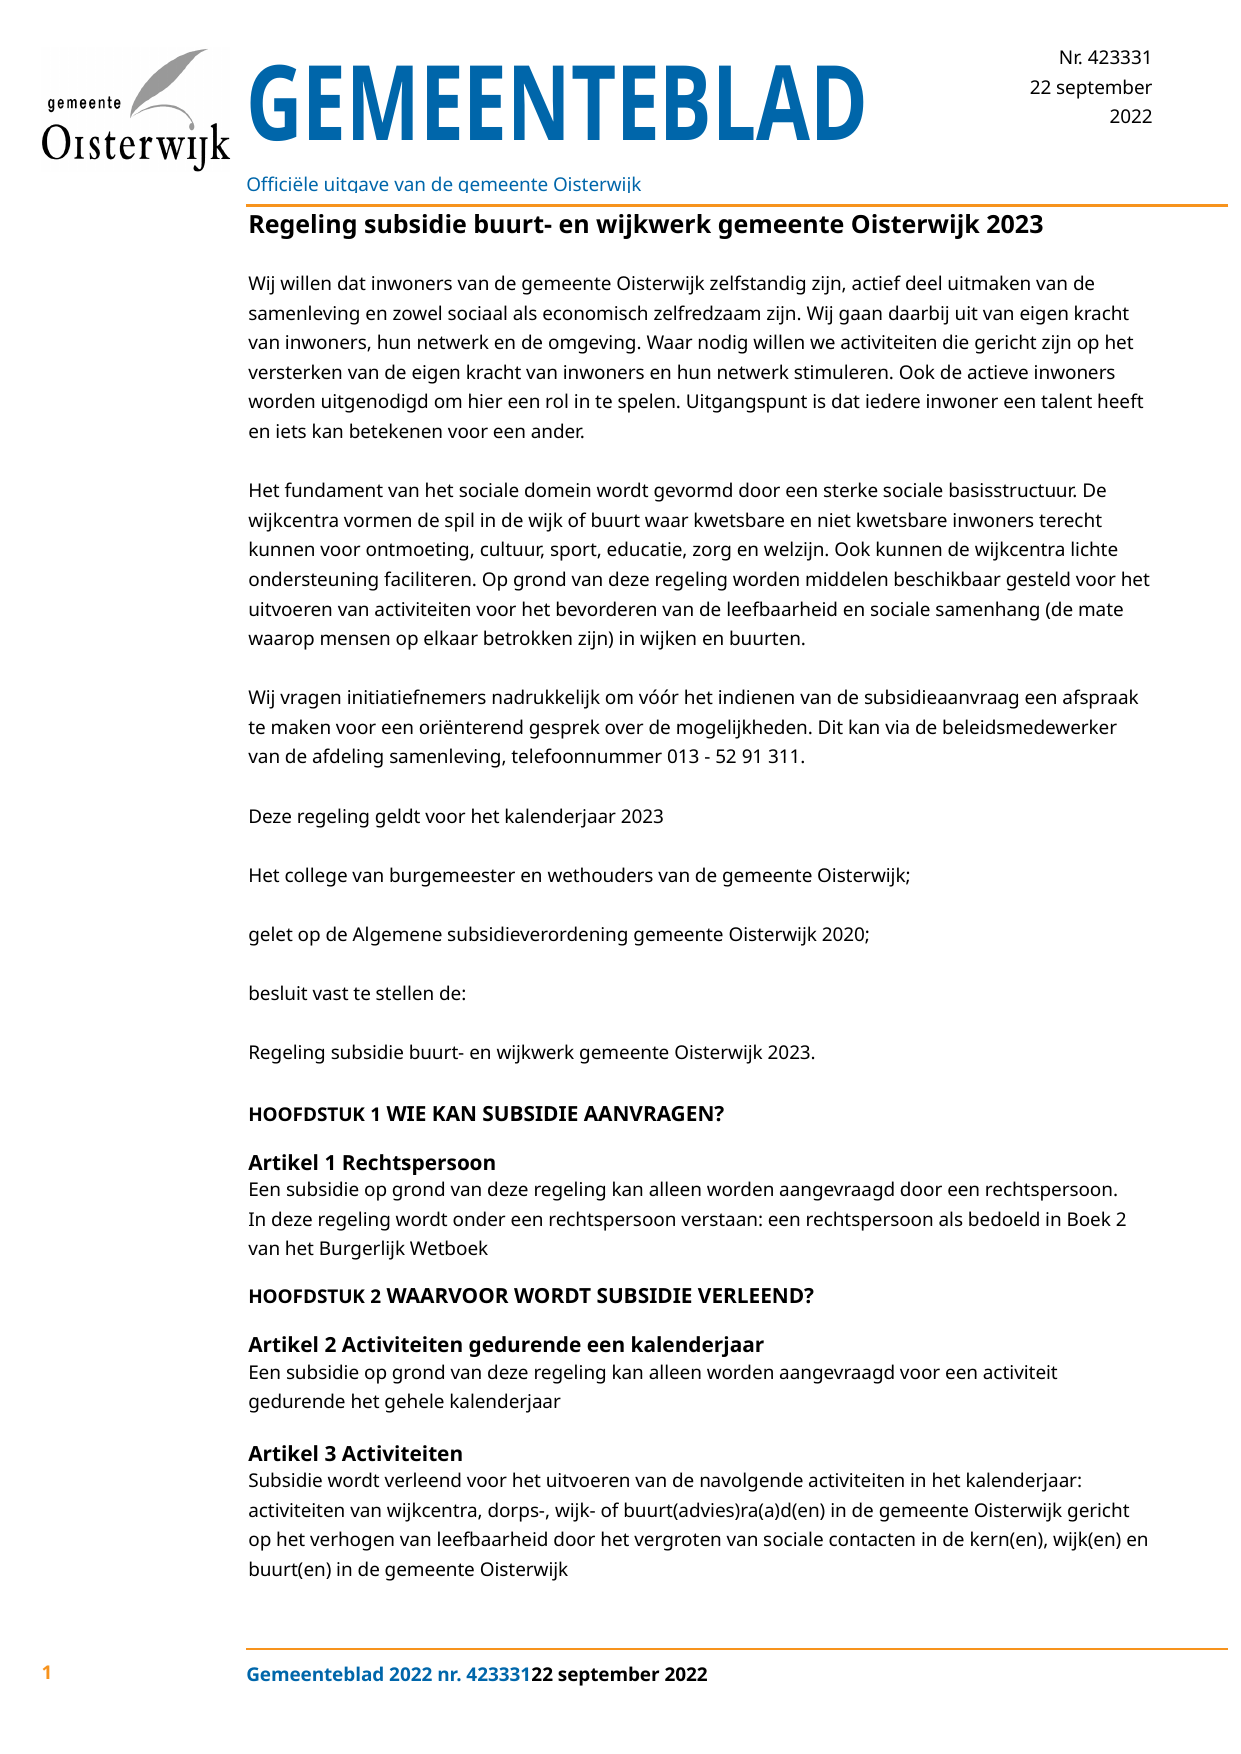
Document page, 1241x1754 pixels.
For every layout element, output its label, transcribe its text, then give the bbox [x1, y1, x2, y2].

text In deze regeling wordt onder een rechtspersoon verstaan: een rechtspersoon als bedoeld in Boek 2 van het Burgerlijk Wetboek [248, 1206, 1152, 1261]
text HOOFDSTUK 2 WAARVOOR WORDT SUBSIDIE VERLEEND? [248, 1281, 1152, 1309]
text besluit vast te stellen de: [248, 980, 1152, 1006]
text activiteiten van wijkcentra, dorps-, wijk- of buurt(advies)ra(a)d(en) in de gemeente Oisterwijk gericht op het verhogen van leefbaarheid door het vergroten van sociale contacten in de kern(en), wijk(en) en buurt(en) in de gemeente Oisterwijk [248, 1497, 1152, 1582]
picture [41, 47, 231, 172]
text Deze regeling geldt voor het kalenderjaar 2023 [248, 803, 1152, 828]
text Het college van burgemeester en wethouders van de gemeente Oisterwijk; [248, 862, 1152, 888]
text Subsidie wordt verleend voor het uitvoeren van de navolgende activiteiten in het kalenderjaar: [248, 1467, 1152, 1493]
text Wij willen dat inwoners van de gemeente Oisterwijk zelfstandig zijn, actief deel uitmaken van de samenleving en zowel sociaal als economisch zelfredzaam zijn. Wij gaan daarbij uit van eigen kracht van inwoners, hun netwerk en de omgeving. Waar nodig willen we activiteiten die gericht zijn op het versterken van de eigen kracht van inwoners en hun netwerk stimuleren. Ook de actieve inwoners worden uitgenodigd om hier een rol in te spelen. Uitgangspunt is dat iedere inwoner een talent heeft en iets kan betekenen voor een ander. [248, 270, 1152, 444]
text Artikel 1 Rechtspersoon [248, 1148, 1152, 1176]
text Een subsidie op grond van deze regeling kan alleen worden aangevraagd door een rechtspersoon. [248, 1176, 1152, 1202]
text Wij vragen initiatiefnemers nadrukkelijk om vóór het indienen van de subsidieaanvraag een afspraak te maken voor een oriënterend gesprek over de mogelijkheden. Dit kan via de beleidsmedewerker van de afdeling samenleving, telefoonnummer 013 - 52 91 311. [248, 684, 1152, 769]
text Regeling subsidie buurt- en wijkwerk gemeente Oisterwijk 2023 [248, 207, 1152, 241]
text Een subsidie op grond van deze regeling kan alleen worden aangevraagd voor een activiteit gedurende het gehele kalenderjaar [248, 1359, 1152, 1414]
text HOOFDSTUK 1 WIE KAN SUBSIDIE AANVRAGEN? [248, 1099, 1152, 1127]
text Artikel 2 Activiteiten gedurende een kalenderjaar [248, 1330, 1152, 1359]
text Artikel 3 Activiteiten [248, 1439, 1152, 1467]
text gelet op de Algemene subsidieverordening gemeente Oisterwijk 2020; [248, 921, 1152, 947]
text Het fundament van het sociale domein wordt gevormd door een sterke sociale basisstructuur. De wijkcentra vormen de spil in de wijk of buurt waar kwetsbare en niet kwetsbare inwoners terecht kunnen voor ontmoeting, cultuur, sport, educatie, zorg en welzijn. Ook kunnen de wijkcentra lichte ondersteuning faciliteren. Op grond van deze regeling worden middelen beschikbaar gesteld voor het uitvoeren van activiteiten voor het bevorderen van de leefbaarheid en sociale samenhang (de mate waarop mensen op elkaar betrokken zijn) in wijken en buurten. [248, 477, 1152, 651]
text Regeling subsidie buurt- en wijkwerk gemeente Oisterwijk 2023. [248, 1039, 1152, 1065]
